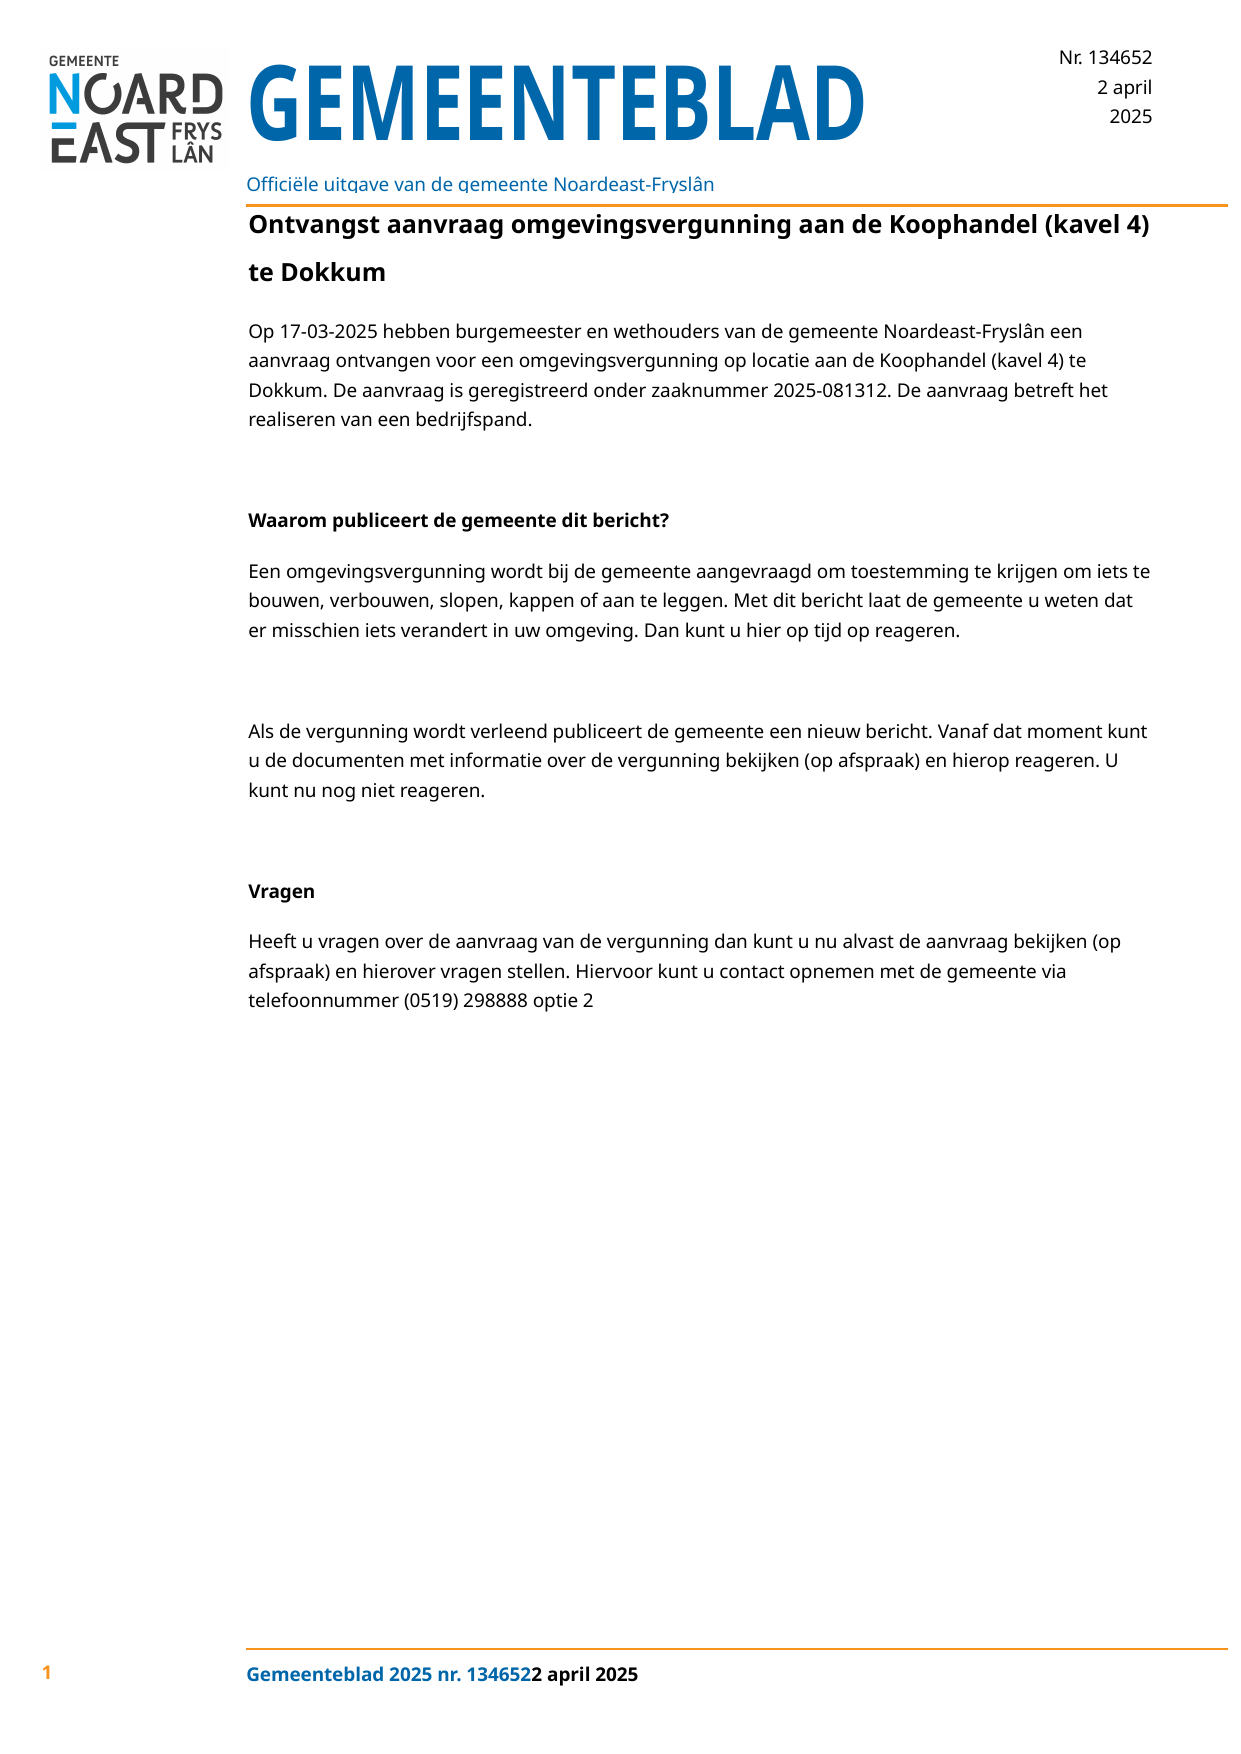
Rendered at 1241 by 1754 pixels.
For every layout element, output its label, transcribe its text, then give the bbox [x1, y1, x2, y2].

text Vragen [248, 878, 1152, 904]
text Waarom publiceert de gemeente dit bericht? [248, 507, 1152, 533]
text Heeft u vragen over de aanvraag van de vergunning dan kunt u nu alvast de aanvraag bekijken (op afspraak) en hierover vragen stellen. Hiervoor kunt u contact opnemen met de gemeente via telefoonnummer (0519) 298888 optie 2 [248, 928, 1152, 1013]
text Op 17-03-2025 hebben burgemeester en wethouders van de gemeente Noardeast-Fryslân een aanvraag ontvangen voor een omgevingsvergunning op locatie aan de Koophandel (kavel 4) te Dokkum. De aanvraag is geregistreerd onder zaaknummer 2025-081312. De aanvraag betreft het realiseren van een bedrijfspand. [248, 318, 1152, 432]
text Ontvangst aanvraag omgevingsvergunning aan de Koophandel (kavel 4) te Dokkum [248, 207, 1152, 288]
text Als de vergunning wordt verleend publiceert de gemeente een nieuw bericht. Vanaf dat moment kunt u de documenten met informatie over de vergunning bekijken (op afspraak) en hierop reageren. U kunt nu nog niet reageren. [248, 718, 1152, 803]
picture [41, 47, 231, 172]
text Een omgevingsvergunning wordt bij de gemeente aangevraagd om toestemming te krijgen om iets te bouwen, verbouwen, slopen, kappen of aan te leggen. Met dit bericht laat de gemeente u weten dat er misschien iets verandert in uw omgeving. Dan kunt u hier op tijd op reageren. [248, 558, 1152, 643]
